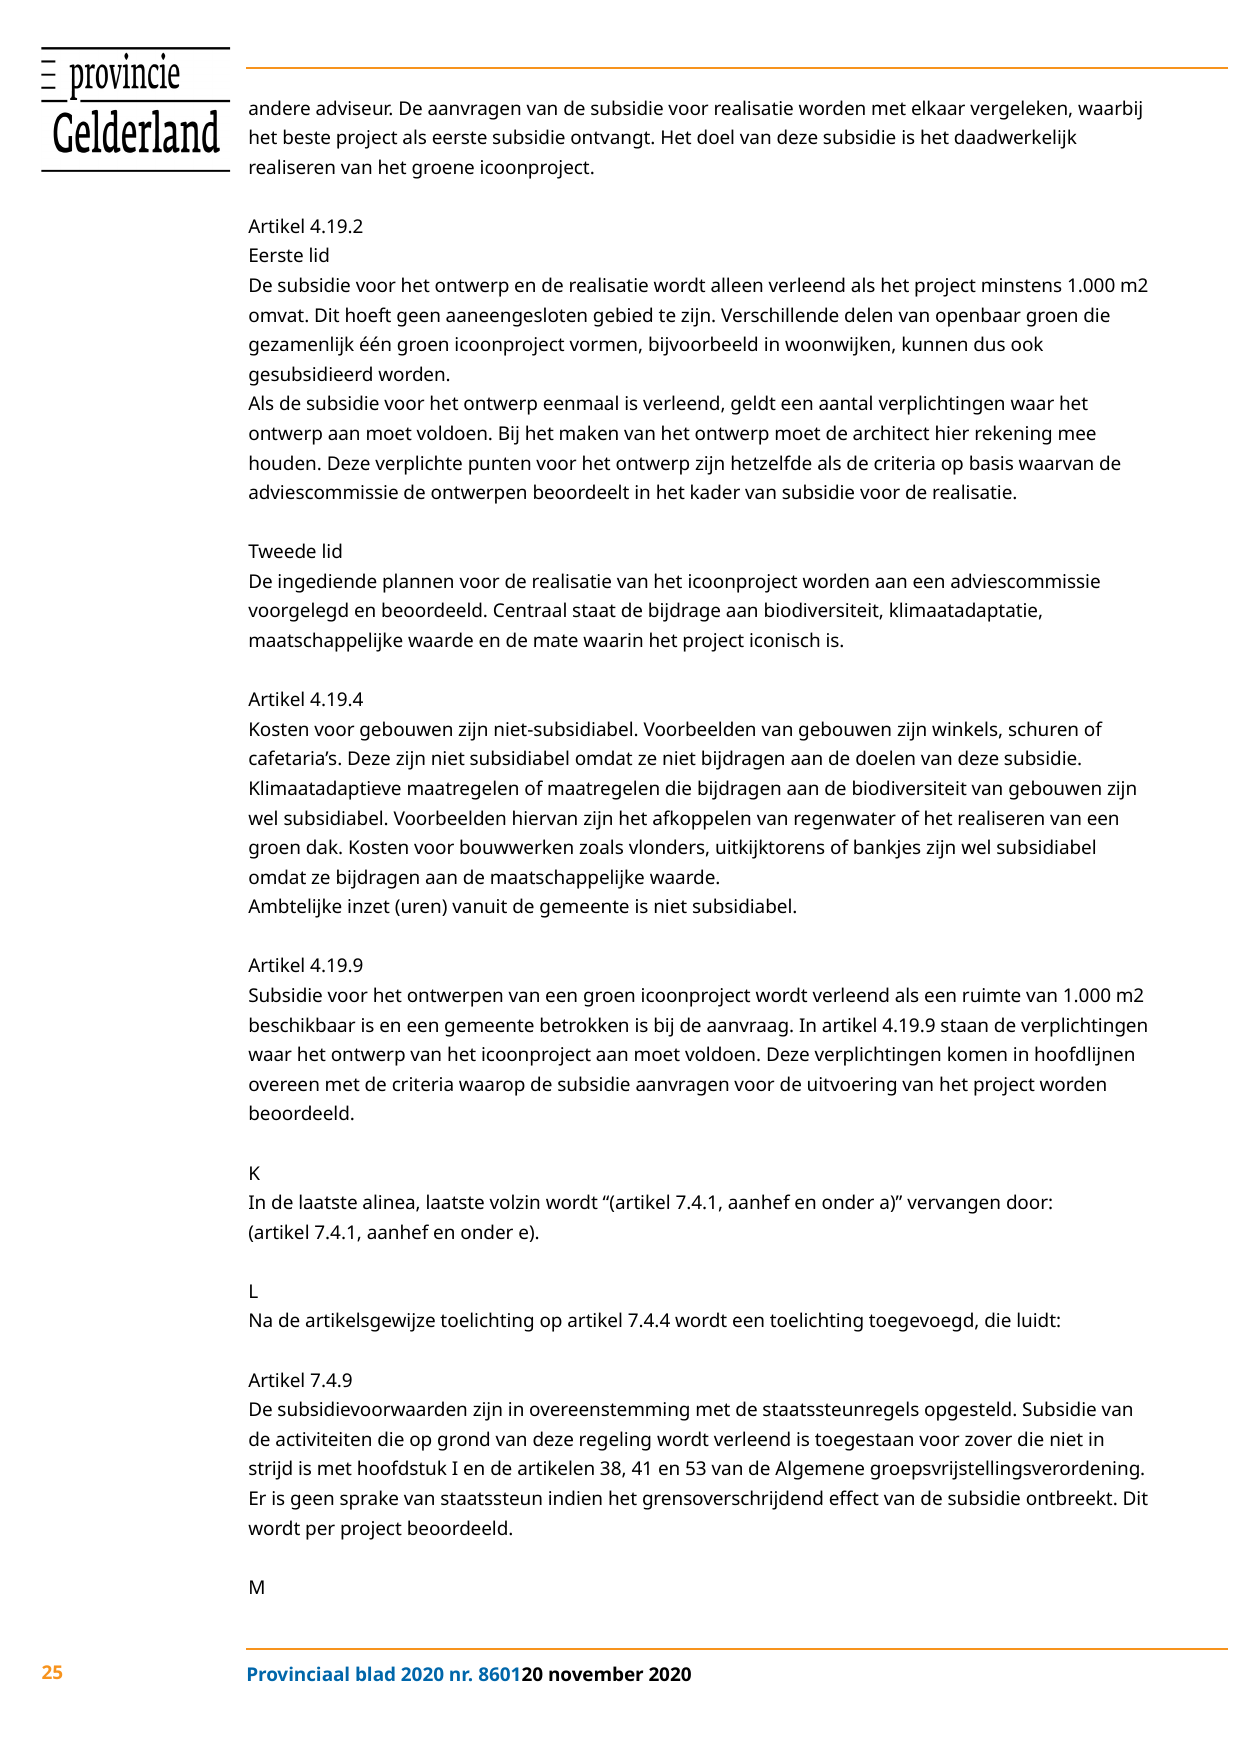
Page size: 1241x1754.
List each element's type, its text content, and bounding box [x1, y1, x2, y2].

text Na de artikelsgewijze toelichting op artikel 7.4.4 wordt een toelichting toegevoegd, die luidt: [248, 1308, 1152, 1333]
text In de laatste alinea, laatste volzin wordt “(artikel 7.4.1, aanhef en onder a)” vervangen door: [248, 1189, 1152, 1215]
text (artikel 7.4.1, aanhef en onder e). [248, 1219, 1152, 1245]
text Artikel 7.4.9 [248, 1367, 1152, 1393]
text K [248, 1160, 1152, 1186]
text L [248, 1278, 1152, 1304]
text Tweede lid [248, 538, 1152, 564]
text Als de subsidie voor het ontwerp eenmaal is verleend, geldt een aantal verplichtingen waar het ontwerp aan moet voldoen. Bij het maken van het ontwerp moet de architect hier rekening mee houden. Deze verplichte punten voor het ontwerp zijn hetzelfde als de criteria op basis waarvan de adviescommissie de ontwerpen beoordeelt in het kader van subsidie voor de realisatie. [248, 391, 1152, 505]
text Eerste lid [248, 243, 1152, 268]
text Artikel 4.19.9 [248, 953, 1152, 978]
text Artikel 4.19.4 [248, 686, 1152, 712]
text Kosten voor gebouwen zijn niet-subsidiabel. Voorbeelden van gebouwen zijn winkels, schuren of cafetaria’s. Deze zijn niet subsidiabel omdat ze niet bijdragen aan de doelen van deze subsidie. Klimaatadaptieve maatregelen of maatregelen die bijdragen aan de biodiversiteit van gebouwen zijn wel subsidiabel. Voorbeelden hiervan zijn het afkoppelen van regenwater of het realiseren van een groen dak. Kosten voor bouwwerken zoals vlonders, uitkijktorens of bankjes zijn wel subsidiabel omdat ze bijdragen aan de maatschappelijke waarde. [248, 716, 1152, 890]
text De subsidievoorwaarden zijn in overeenstemming met de staatssteunregels opgesteld. Subsidie van de activiteiten die op grond van deze regeling wordt verleend is toegestaan voor zover die niet in strijd is met hoofdstuk I en de artikelen 38, 41 en 53 van de Algemene groepsvrijstellingsverordening. Er is geen sprake van staatssteun indien het grensoverschrijdend effect van de subsidie ontbreekt. Dit wordt per project beoordeeld. [248, 1396, 1152, 1541]
text Artikel 4.19.2 [248, 213, 1152, 239]
text De ingediende plannen voor de realisatie van het icoonproject worden aan een adviescommissie voorgelegd en beoordeeld. Centraal staat de bijdrage aan biodiversiteit, klimaatadaptatie, maatschappelijke waarde en de mate waarin het project iconisch is. [248, 568, 1152, 653]
text Ambtelijke inzet (uren) vanuit de gemeente is niet subsidiabel. [248, 893, 1152, 919]
text Subsidie voor het ontwerpen van een groen icoonproject wordt verleend als een ruimte van 1.000 m2 beschikbaar is en een gemeente betrokken is bij de aanvraag. In artikel 4.19.9 staan de verplichtingen waar het ontwerp van het icoonproject aan moet voldoen. Deze verplichtingen komen in hoofdlijnen overeen met de criteria waarop de subsidie aanvragen voor de uitvoering van het project worden beoordeeld. [248, 982, 1152, 1126]
text andere adviseur. De aanvragen van de subsidie voor realisatie worden met elkaar vergeleken, waarbij het beste project als eerste subsidie ontvangt. Het doel van deze subsidie is het daadwerkelijk realiseren van het groene icoonproject. [248, 95, 1152, 180]
text De subsidie voor het ontwerp en de realisatie wordt alleen verleend als het project minstens 1.000 m2 omvat. Dit hoeft geen aaneengesloten gebied te zijn. Verschillende delen van openbaar groen die gezamenlijk één groen icoonproject vormen, bijvoorbeeld in woonwijken, kunnen dus ook gesubsidieerd worden. [248, 272, 1152, 387]
text M [248, 1574, 1152, 1600]
picture [41, 47, 231, 172]
